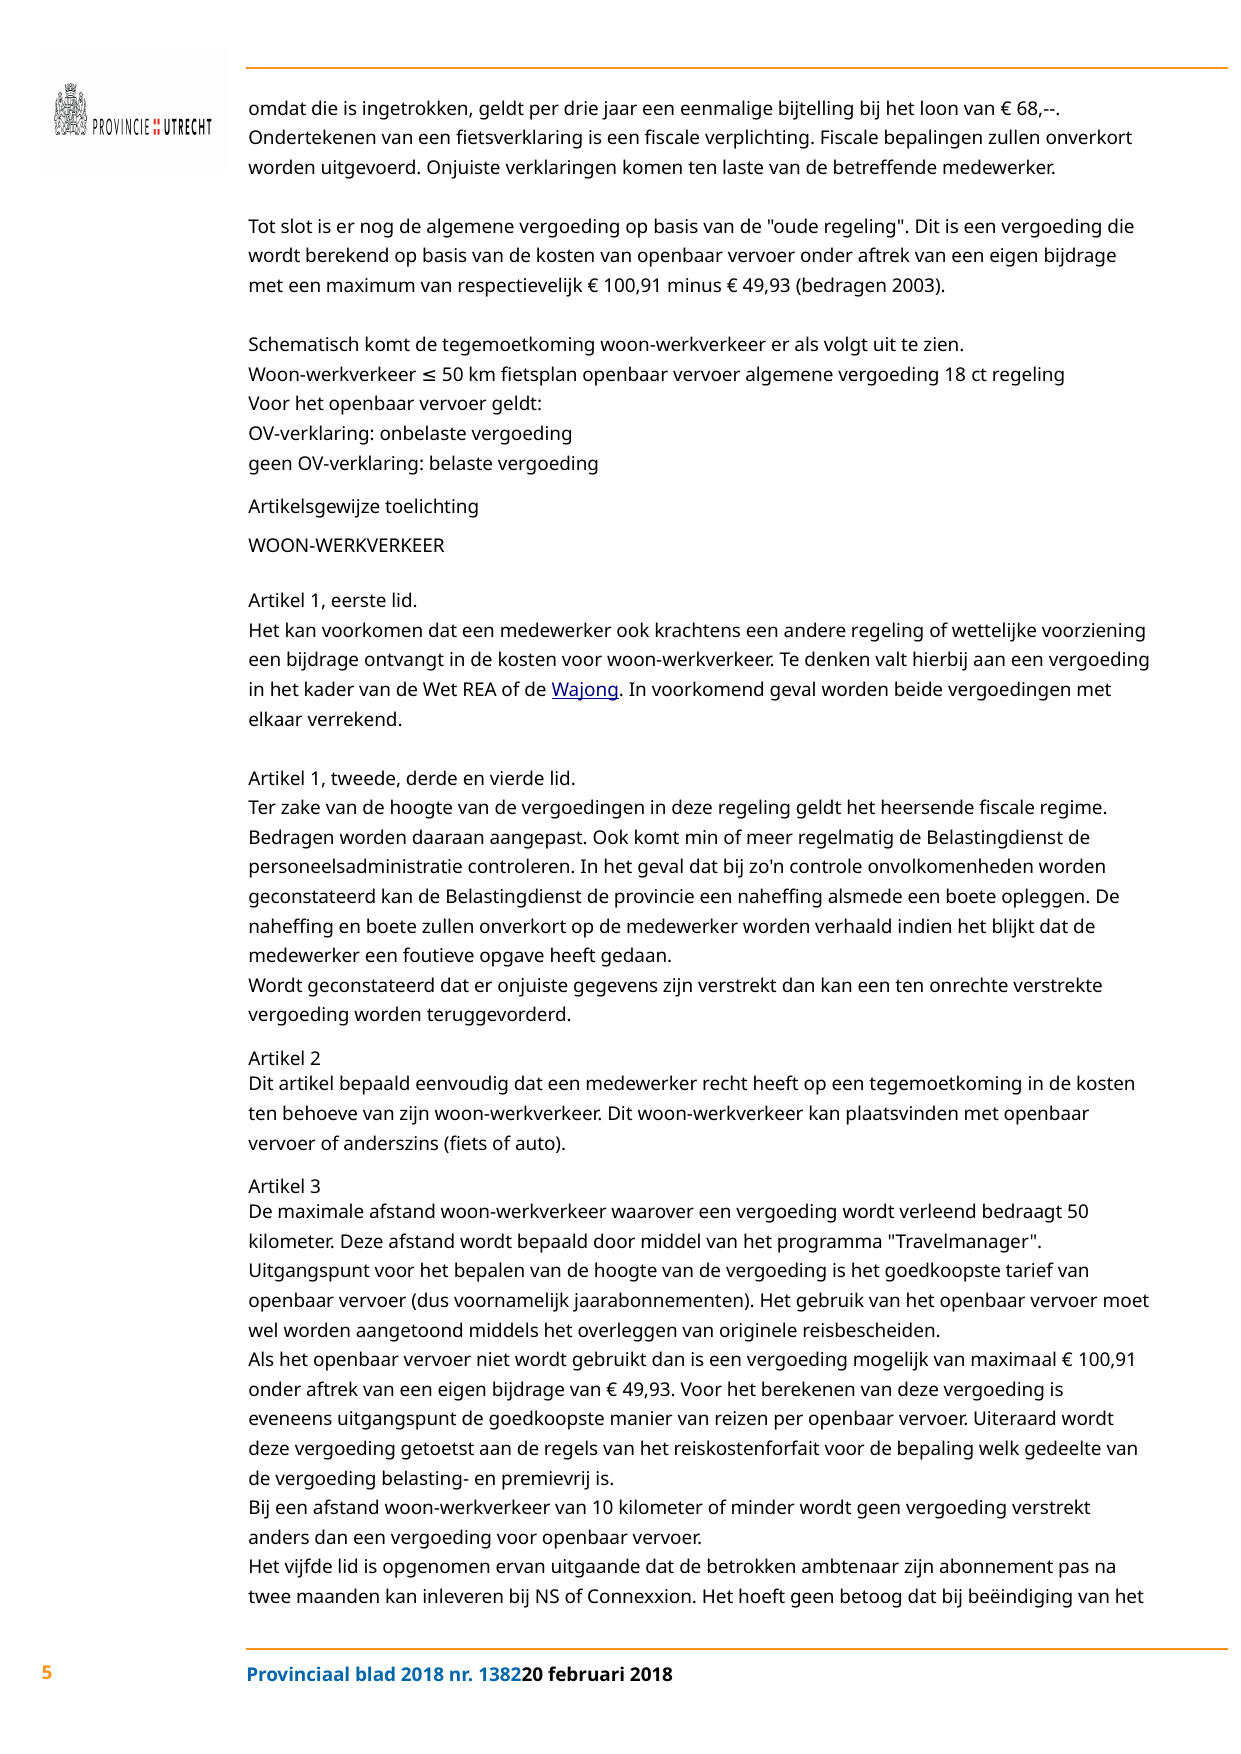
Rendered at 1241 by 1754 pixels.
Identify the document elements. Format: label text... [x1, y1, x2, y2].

text De maximale afstand woon-werkverkeer waarover een vergoeding wordt verleend bedraagt 50 kilometer. Deze afstand wordt bepaald door middel van het programma "Travelmanager". Uitgangspunt voor het bepalen van de hoogte van de vergoeding is het goedkoopste tarief van openbaar vervoer (dus voornamelijk jaarabonnementen). Het gebruik van het openbaar vervoer moet wel worden aangetoond middels het overleggen van originele reisbescheiden. [248, 1198, 1152, 1343]
text Ter zake van de hoogte van de vergoedingen in deze regeling geldt het heersende fiscale regime. Bedragen worden daaraan aangepast. Ook komt min of meer regelmatig de Belastingdienst de personeelsadministratie controleren. In het geval dat bij zo'n controle onvolkomenheden worden geconstateerd kan de Belastingdienst de provincie een naheffing alsmede een boete opleggen. De naheffing en boete zullen onverkort op de medewerker worden verhaald indien het blijkt dat de medewerker een foutieve opgave heeft gedaan. [248, 794, 1152, 968]
text geen OV-verklaring: belaste vergoeding [248, 450, 1152, 476]
text Artikel 2 [248, 1045, 1152, 1071]
text Tot slot is er nog de algemene vergoeding op basis van de "oude regeling". Dit is een vergoeding die wordt berekend op basis van de kosten van openbaar vervoer onder aftrek van een eigen bijdrage met een maximum van respectievelijk € 100,91 minus € 49,93 (bedragen 2003). [248, 213, 1152, 298]
text Artikel 1, tweede, derde en vierde lid. [248, 765, 1152, 791]
text Het vijfde lid is opgenomen ervan uitgaande dat de betrokken ambtenaar zijn abonnement pas na twee maanden kan inleveren bij NS of Connexxion. Het hoeft geen betoog dat bij beëindiging van het [248, 1553, 1152, 1609]
text Voor het openbaar vervoer geldt: [248, 391, 1152, 416]
text Bij een afstand woon-werkverkeer van 10 kilometer of minder wordt geen vergoeding verstrekt anders dan een vergoeding voor openbaar vervoer. [248, 1494, 1152, 1550]
text Schematisch komt de tegemoetkoming woon-werkverkeer er als volgt uit te zien. [248, 331, 1152, 357]
text OV-verklaring: onbelaste vergoeding [248, 420, 1152, 446]
text Als het openbaar vervoer niet wordt gebruikt dan is een vergoeding mogelijk van maximaal € 100,91 onder aftrek van een eigen bijdrage van € 49,93. Voor het berekenen van deze vergoeding is eveneens uitgangspunt de goedkoopste manier van reizen per openbaar vervoer. Uiteraard wordt deze vergoeding getoetst aan de regels van het reiskostenforfait voor de bepaling welk gedeelte van de vergoeding belasting- en premievrij is. [248, 1346, 1152, 1491]
text Wordt geconstateerd dat er onjuiste gegevens zijn verstrekt dan kan een ten onrechte verstrekte vergoeding worden teruggevorderd. [248, 972, 1152, 1027]
text Woon-werkverkeer ≤ 50 km fietsplan openbaar vervoer algemene vergoeding 18 ct regeling [248, 361, 1152, 387]
text Artikel 3 [248, 1173, 1152, 1198]
text Dit artikel bepaald eenvoudig dat een medewerker recht heeft op een tegemoetkoming in de kosten ten behoeve van zijn woon-werkverkeer. Dit woon-werkverkeer kan plaatsvinden met openbaar vervoer of anderszins (fiets of auto). [248, 1071, 1152, 1155]
picture [41, 47, 231, 172]
text Artikelsgewijze toelichting [248, 493, 1152, 519]
text omdat die is ingetrokken, geldt per drie jaar een eenmalige bijtelling bij het loon van € 68,--. Ondertekenen van een fietsverklaring is een fiscale verplichting. Fiscale bepalingen zullen onverkort worden uitgevoerd. Onjuiste verklaringen komen ten laste van de betreffende medewerker. [248, 95, 1152, 180]
text Artikel 1, eerste lid. [248, 587, 1152, 613]
text Het kan voorkomen dat een medewerker ook krachtens een andere regeling of wettelijke voorziening een bijdrage ontvangt in de kosten voor woon-werkverkeer. Te denken valt hierbij aan een vergoeding in het kader van de Wet REA of de Wajong. In voorkomend geval worden beide vergoedingen met elkaar verrekend. [248, 617, 1152, 732]
text WOON-WERKVERKEER [248, 532, 1152, 558]
